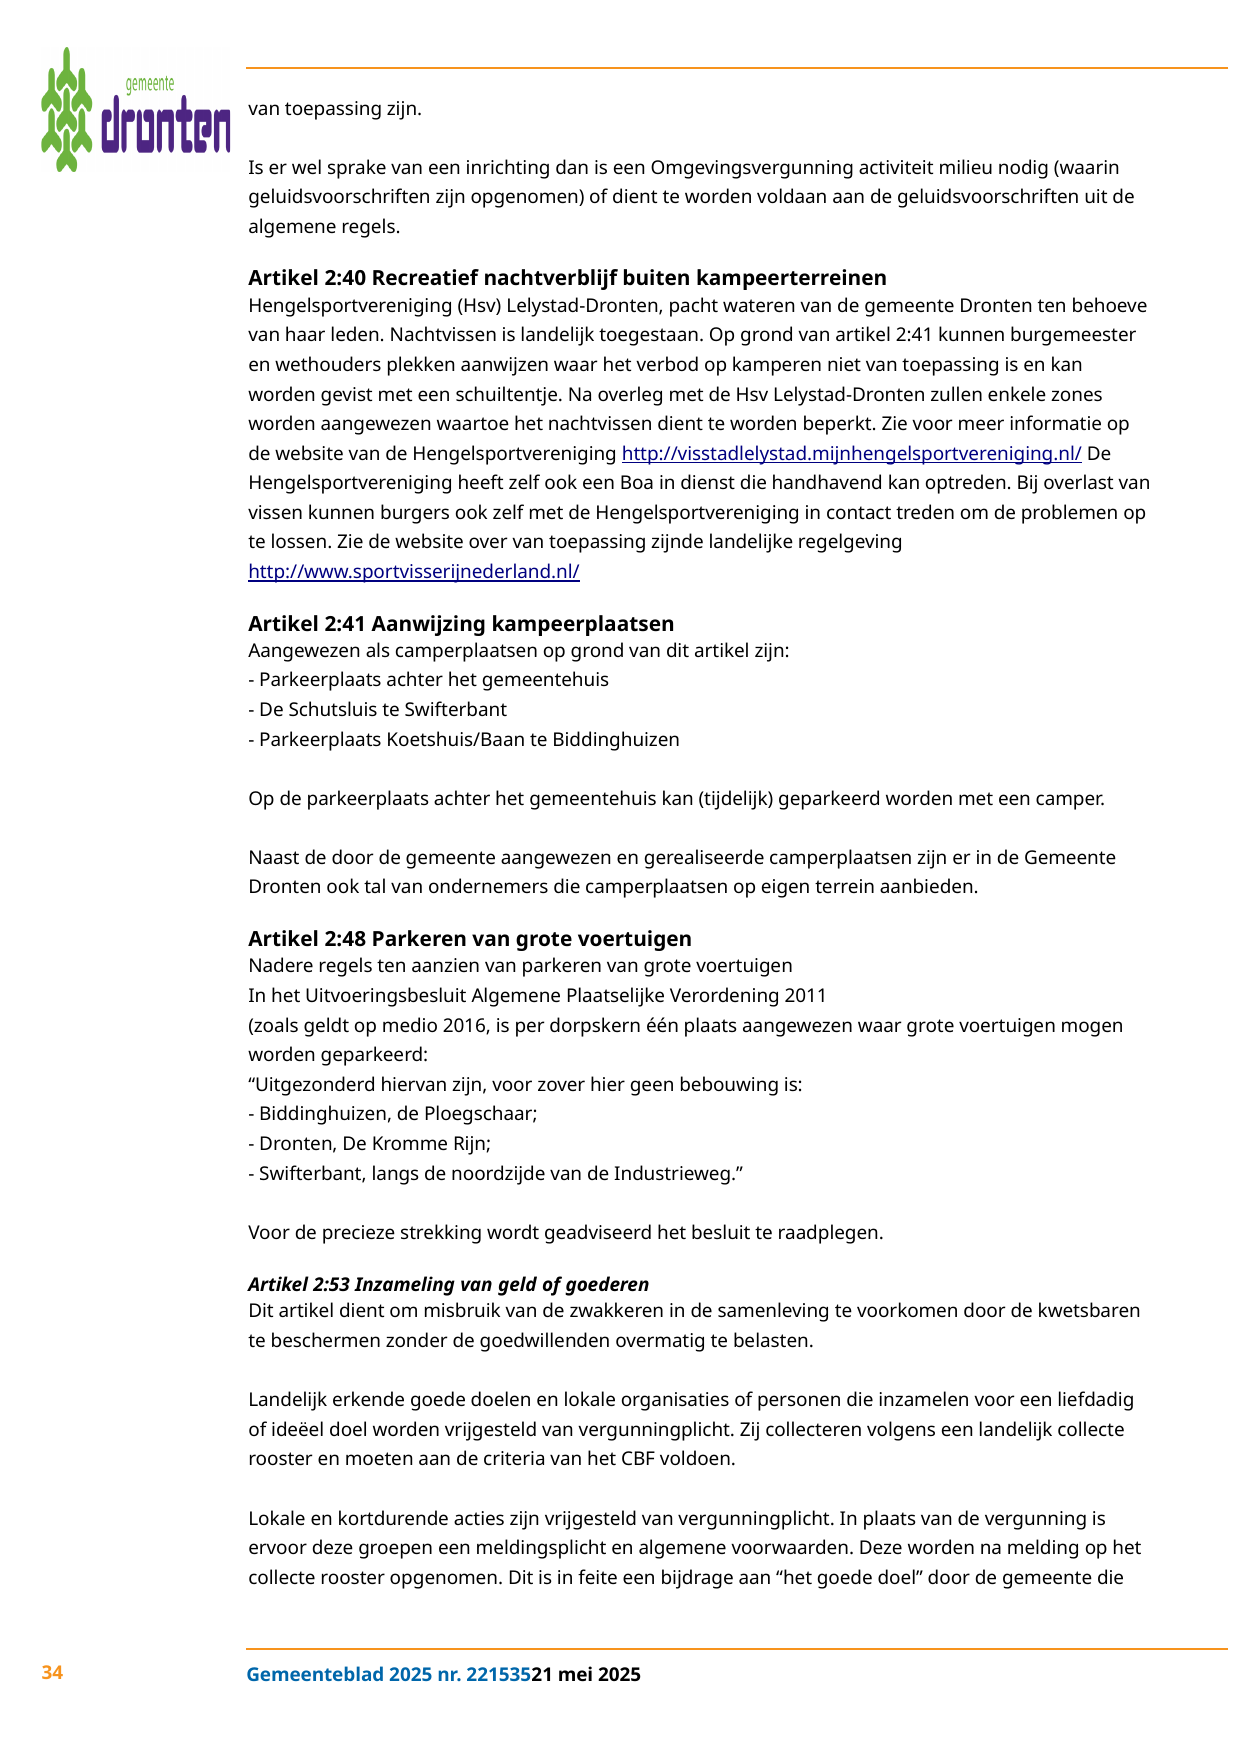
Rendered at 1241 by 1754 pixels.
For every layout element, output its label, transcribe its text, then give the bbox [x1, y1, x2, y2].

text Artikel 2:41 Aanwijzing kampeerplaatsen [248, 609, 1152, 637]
text Nadere regels ten aanzien van parkeren van grote voertuigen [248, 953, 1152, 978]
text - Parkeerplaats achter het gemeentehuis [248, 667, 1152, 692]
text Aangewezen als camperplaatsen op grond van dit artikel zijn: [248, 637, 1152, 663]
text van toepassing zijn. [248, 95, 1152, 121]
text - Parkeerplaats Koetshuis/Baan te Biddinghuizen [248, 726, 1152, 752]
text Naast de door de gemeente aangewezen en gerealiseerde camperplaatsen zijn er in de Gemeente Dronten ook tal van ondernemers die camperplaatsen op eigen terrein aanbieden. [248, 844, 1152, 899]
text (zoals geldt op medio 2016, is per dorpskern één plaats aangewezen waar grote voertuigen mogen worden geparkeerd: [248, 1012, 1152, 1067]
text Is er wel sprake van een inrichting dan is een Omgevingsvergunning activiteit milieu nodig (waarin geluidsvoorschriften zijn opgenomen) of dient te worden voldaan aan de geluidsvoorschriften uit de algemene regels. [248, 154, 1152, 239]
text - Swifterbant, langs de noordzijde van de Industrieweg.” [248, 1160, 1152, 1185]
text Op de parkeerplaats achter het gemeentehuis kan (tijdelijk) geparkeerd worden met een camper. [248, 785, 1152, 811]
text Artikel 2:48 Parkeren van grote voertuigen [248, 924, 1152, 953]
text Hengelsportvereniging (Hsv) Lelystad-Dronten, pacht wateren van de gemeente Dronten ten behoeve van haar leden. Nachtvissen is landelijk toegestaan. Op grond van artikel 2:41 kunnen burgemeester en wethouders plekken aanwijzen waar het verbod op kamperen niet van toepassing is en kan worden gevist met een schuiltentje. Na overleg met de Hsv Lelystad-Dronten zullen enkele zones worden aangewezen waartoe het nachtvissen dient te worden beperkt. Zie voor meer informatie op de website van de Hengelsportvereniging http://visstadlelystad.mijnhengelsportvereniging.nl/ De Hengelsportvereniging heeft zelf ook een Boa in dienst die handhavend kan optreden. Bij overlast van vissen kunnen burgers ook zelf met de Hengelsportvereniging in contact treden om de problemen op te lossen. Zie de website over van toepassing zijnde landelijke regelgeving http://www.sportvisserijnederland.nl/ [248, 292, 1152, 584]
picture [41, 47, 231, 172]
text Lokale en kortdurende acties zijn vrijgesteld van vergunningplicht. In plaats van de vergunning is ervoor deze groepen een meldingsplicht en algemene voorwaarden. Deze worden na melding op het collecte rooster opgenomen. Dit is in feite een bijdrage aan “het goede doel” door de gemeente die [248, 1505, 1152, 1590]
text - Biddinghuizen, de Ploegschaar; [248, 1101, 1152, 1126]
text Landelijk erkende goede doelen en lokale organisaties of personen die inzamelen voor een liefdadig of ideëel doel worden vrijgesteld van vergunningplicht. Zij collecteren volgens een landelijk collecte rooster en moeten aan de criteria van het CBF voldoen. [248, 1386, 1152, 1471]
text “Uitgezonderd hiervan zijn, voor zover hier geen bebouwing is: [248, 1071, 1152, 1097]
text - De Schutsluis te Swifterbant [248, 696, 1152, 722]
text In het Uitvoeringsbesluit Algemene Plaatselijke Verordening 2011 [248, 982, 1152, 1008]
text - Dronten, De Kromme Rijn; [248, 1130, 1152, 1156]
text Artikel 2:53 Inzameling van geld of goederen [248, 1269, 1152, 1298]
text Voor de precieze strekking wordt geadviseerd het besluit te raadplegen. [248, 1219, 1152, 1244]
text Dit artikel dient om misbruik van de zwakkeren in de samenleving te voorkomen door de kwetsbaren te beschermen zonder de goedwillenden overmatig te belasten. [248, 1298, 1152, 1353]
text Artikel 2:40 Recreatief nachtverblijf buiten kampeerterreinen [248, 263, 1152, 292]
